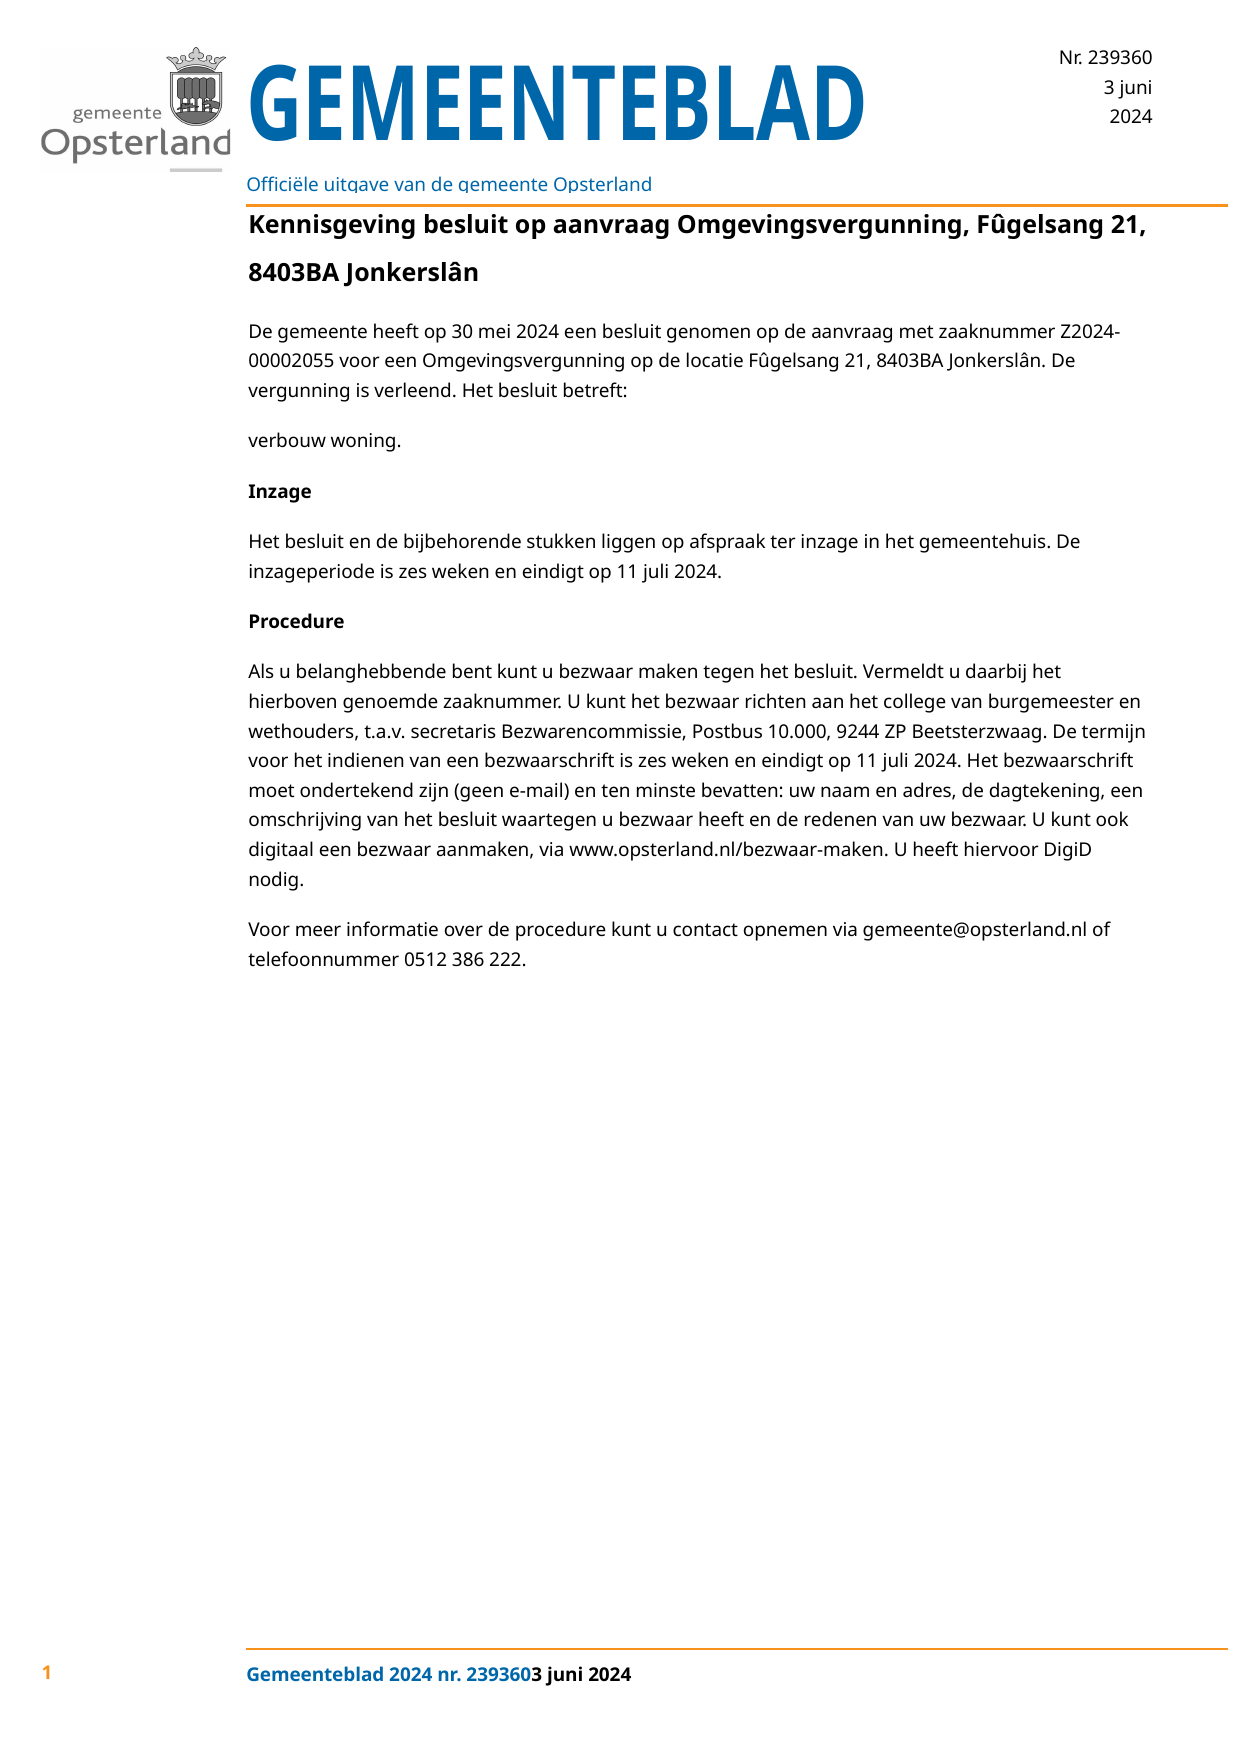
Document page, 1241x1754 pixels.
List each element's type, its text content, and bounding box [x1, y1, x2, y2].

text Als u belanghebbende bent kunt u bezwaar maken tegen het besluit. Vermeldt u daarbij het hierboven genoemde zaaknummer. U kunt het bezwaar richten aan het college van burgemeester en wethouders, t.a.v. secretaris Bezwarencommissie, Postbus 10.000, 9244 ZP Beetsterzwaag. De termijn voor het indienen van een bezwaarschrift is zes weken en eindigt op 11 juli 2024. Het bezwaarschrift moet ondertekend zijn (geen e-mail) en ten minste bevatten: uw naam en adres, de dagtekening, een omschrijving van het besluit waartegen u bezwaar heeft en de redenen van uw bezwaar. U kunt ook digitaal een bezwaar aanmaken, via www.opsterland.nl/bezwaar-maken. U heeft hiervoor DigiD nodig. [248, 659, 1152, 892]
text Het besluit en de bijbehorende stukken liggen op afspraak ter inzage in het gemeentehuis. De inzageperiode is zes weken en eindigt op 11 juli 2024. [248, 528, 1152, 584]
text Inzage [248, 478, 1152, 504]
text Kennisgeving besluit op aanvraag Omgevingsvergunning, Fûgelsang 21, 8403BA Jonkerslân [248, 207, 1152, 288]
text De gemeente heeft op 30 mei 2024 een besluit genomen op de aanvraag met zaaknummer Z2024-00002055 voor een Omgevingsvergunning op de locatie Fûgelsang 21, 8403BA Jonkerslân. De vergunning is verleend. Het besluit betreft: [248, 318, 1152, 403]
text Voor meer informatie over de procedure kunt u contact opnemen via gemeente@opsterland.nl of telefoonnummer 0512 386 222. [248, 916, 1152, 972]
picture [41, 47, 231, 172]
text verbouw woning. [248, 427, 1152, 453]
text Procedure [248, 608, 1152, 634]
